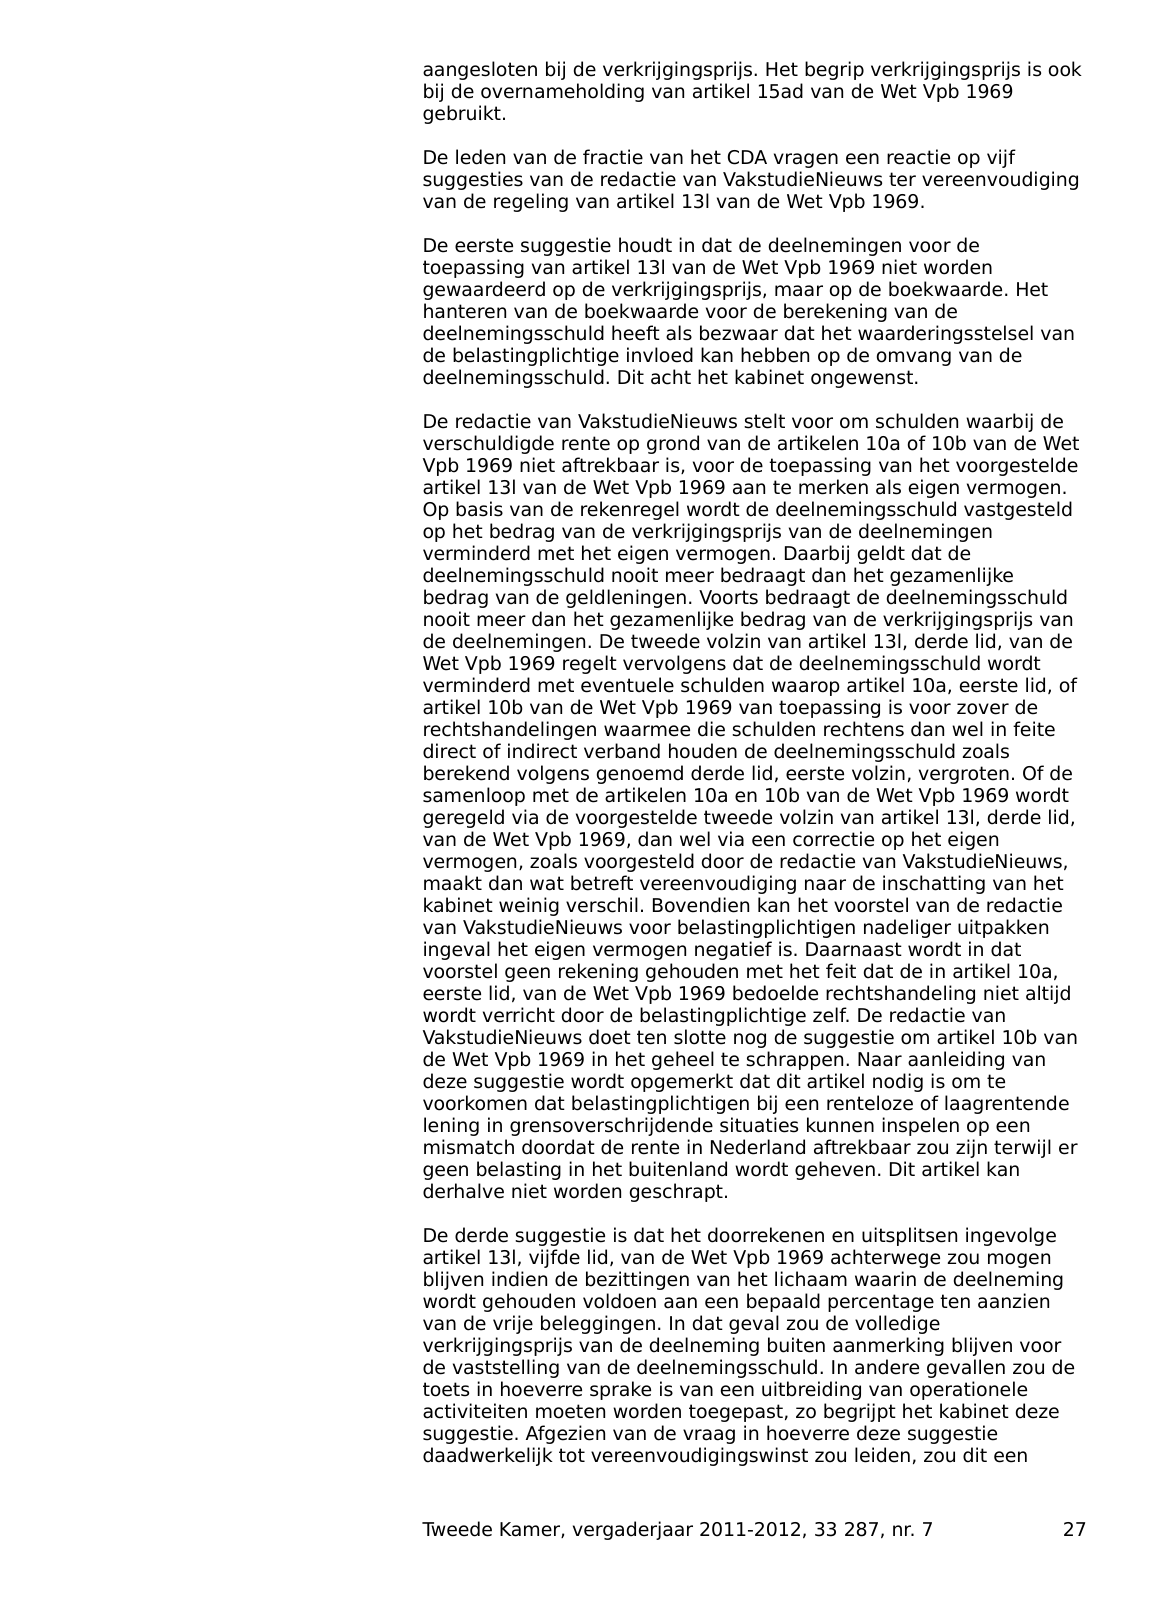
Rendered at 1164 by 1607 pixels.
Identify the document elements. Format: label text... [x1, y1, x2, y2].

text De leden van de fractie van het CDA vragen een reactie op vijf suggesties van de redactie van VakstudieNieuws ter vereenvoudiging van de regeling van artikel 13l van de Wet Vpb 1969. [422, 147, 1087, 213]
text De derde suggestie is dat het doorrekenen en uitsplitsen ingevolge artikel 13l, vijfde lid, van de Wet Vpb 1969 achterwege zou mogen blijven indien de bezittingen van het lichaam waarin de deelneming wordt gehouden voldoen aan een bepaald percentage ten aanzien van de vrije beleggingen. In dat geval zou de volledige verkrijgingsprijs van de deelneming buiten aanmerking blijven voor de vaststelling van de deelnemingsschuld. In andere gevallen zou de toets in hoeverre sprake is van een uitbreiding van operationele activiteiten moeten worden toegepast, zo begrijpt het kabinet deze suggestie. Afgezien van de vraag in hoeverre deze suggestie daadwerkelijk tot vereenvoudigingswinst zou leiden, zou dit een [422, 1225, 1087, 1467]
text De redactie van VakstudieNieuws stelt voor om schulden waarbij de verschuldigde rente op grond van de artikelen 10a of 10b van de Wet Vpb 1969 niet aftrekbaar is, voor de toepassing van het voorgestelde artikel 13l van de Wet Vpb 1969 aan te merken als eigen vermogen. Op basis van de rekenregel wordt de deelnemingsschuld vastgesteld op het bedrag van de verkrijgingsprijs van de deelnemingen verminderd met het eigen vermogen. Daarbij geldt dat de deelnemingsschuld nooit meer bedraagt dan het gezamenlijke bedrag van de geldleningen. Voorts bedraagt de deelnemingsschuld nooit meer dan het gezamenlijke bedrag van de verkrijgingsprijs van de deelnemingen. De tweede volzin van artikel 13l, derde lid, van de Wet Vpb 1969 regelt vervolgens dat de deelnemingsschuld wordt verminderd met eventuele schulden waarop artikel 10a, eerste lid, of artikel 10b van de Wet Vpb 1969 van toepassing is voor zover de rechtshandelingen waarmee die schulden rechtens dan wel in feite direct of indirect verband houden de deelnemingsschuld zoals berekend volgens genoemd derde lid, eerste volzin, vergroten. Of de samenloop met de artikelen 10a en 10b van de Wet Vpb 1969 wordt geregeld via de voorgestelde tweede volzin van artikel 13l, derde lid, van de Wet Vpb 1969, dan wel via een correctie op het eigen vermogen, zoals voorgesteld door de redactie van VakstudieNieuws, maakt dan wat betreft vereenvoudiging naar de inschatting van het kabinet weinig verschil. Bovendien kan het voorstel van de redactie van VakstudieNieuws voor belastingplichtigen nadeliger uitpakken ingeval het eigen vermogen negatief is. Daarnaast wordt in dat voorstel geen rekening gehouden met het feit dat de in artikel 10a, eerste lid, van de Wet Vpb 1969 bedoelde rechtshandeling niet altijd wordt verricht door de belastingplichtige zelf. De redactie van VakstudieNieuws doet ten slotte nog de suggestie om artikel 10b van de Wet Vpb 1969 in het geheel te schrappen. Naar aanleiding van deze suggestie wordt opgemerkt dat dit artikel nodig is om te voorkomen dat belastingplichtigen bij een renteloze of laagrentende lening in grensoverschrijdende situaties kunnen inspelen op een mismatch doordat de rente in Nederland aftrekbaar zou zijn terwijl er geen belasting in het buitenland wordt geheven. Dit artikel kan derhalve niet worden geschrapt. [422, 411, 1087, 1203]
text De eerste suggestie houdt in dat de deelnemingen voor de toepassing van artikel 13l van de Wet Vpb 1969 niet worden gewaardeerd op de verkrijgingsprijs, maar op de boekwaarde. Het hanteren van de boekwaarde voor de berekening van de deelnemingsschuld heeft als bezwaar dat het waarderingsstelsel van de belastingplichtige invloed kan hebben op de omvang van de deelnemingsschuld. Dit acht het kabinet ongewenst. [422, 235, 1087, 389]
text aangesloten bij de verkrijgingsprijs. Het begrip verkrijgingsprijs is ook bij de overnameholding van artikel 15ad van de Wet Vpb 1969 gebruikt. [422, 59, 1087, 125]
